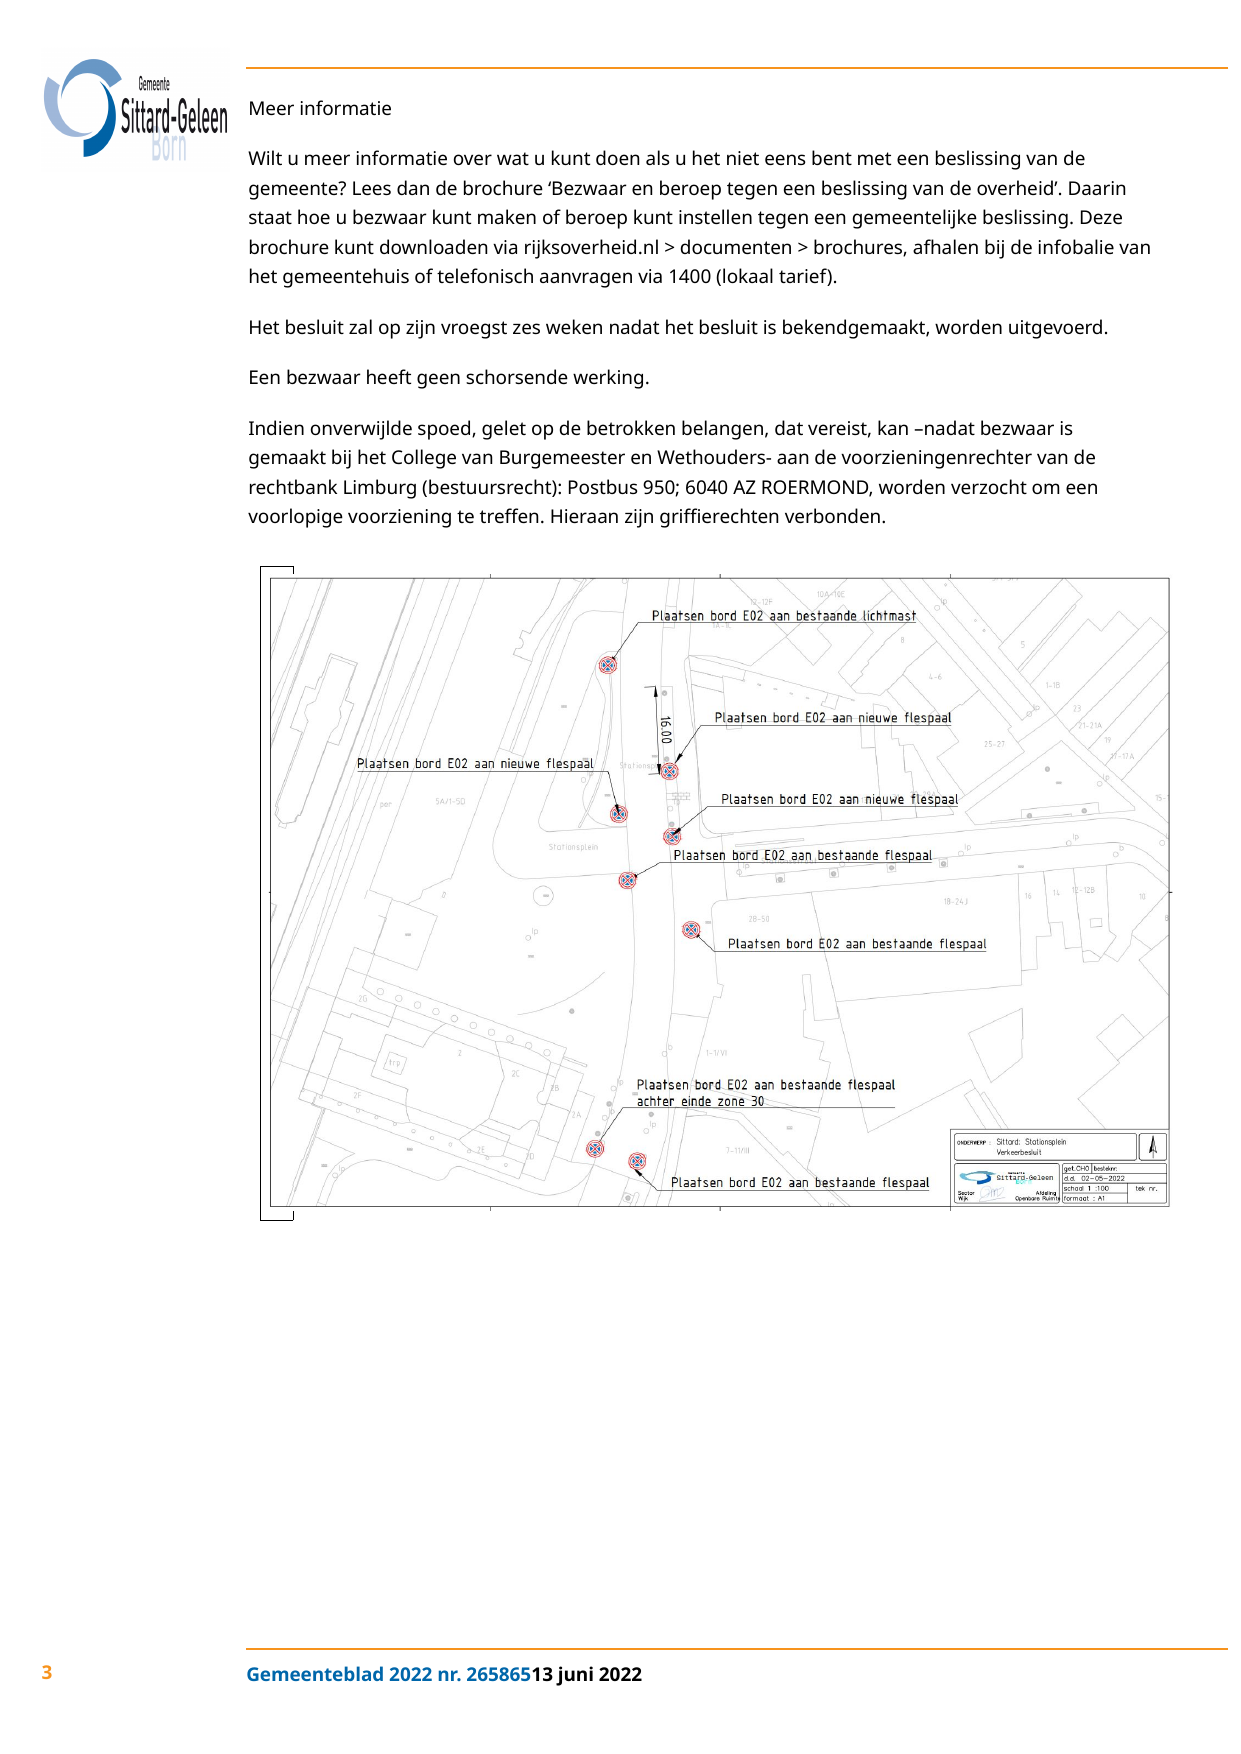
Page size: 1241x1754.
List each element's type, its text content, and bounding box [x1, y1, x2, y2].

picture [41, 47, 231, 172]
text Meer informatie [248, 95, 1152, 121]
text Indien onverwijlde spoed, gelet op de betrokken belangen, dat vereist, kan –nadat bezwaar is gemaakt bij het College van Burgemeester en Wethouders- aan de voorzieningenrechter van de rechtbank Limburg (bestuursrecht): Postbus 950; 6040 AZ ROERMOND, worden verzocht om een voorlopige voorziening te treffen. Hieraan zijn griffierechten verbonden. [248, 415, 1152, 529]
picture [268, 574, 1173, 1211]
text Wilt u meer informatie over wat u kunt doen als u het niet eens bent met een beslissing van de gemeente? Lees dan de brochure ‘Bezwaar en beroep tegen een beslissing van de overheid’. Daarin staat hoe u bezwaar kunt maken of beroep kunt instellen tegen een gemeentelijke beslissing. Deze brochure kunt downloaden via rijksoverheid.nl > documenten > brochures, afhalen bij de infobalie van het gemeentehuis of telefonisch aanvragen via 1400 (lokaal tarief). [248, 145, 1152, 289]
text Het besluit zal op zijn vroegst zes weken nadat het besluit is bekendgemaakt, worden uitgevoerd. [248, 314, 1152, 340]
text Een bezwaar heeft geen schorsende werking. [248, 364, 1152, 390]
